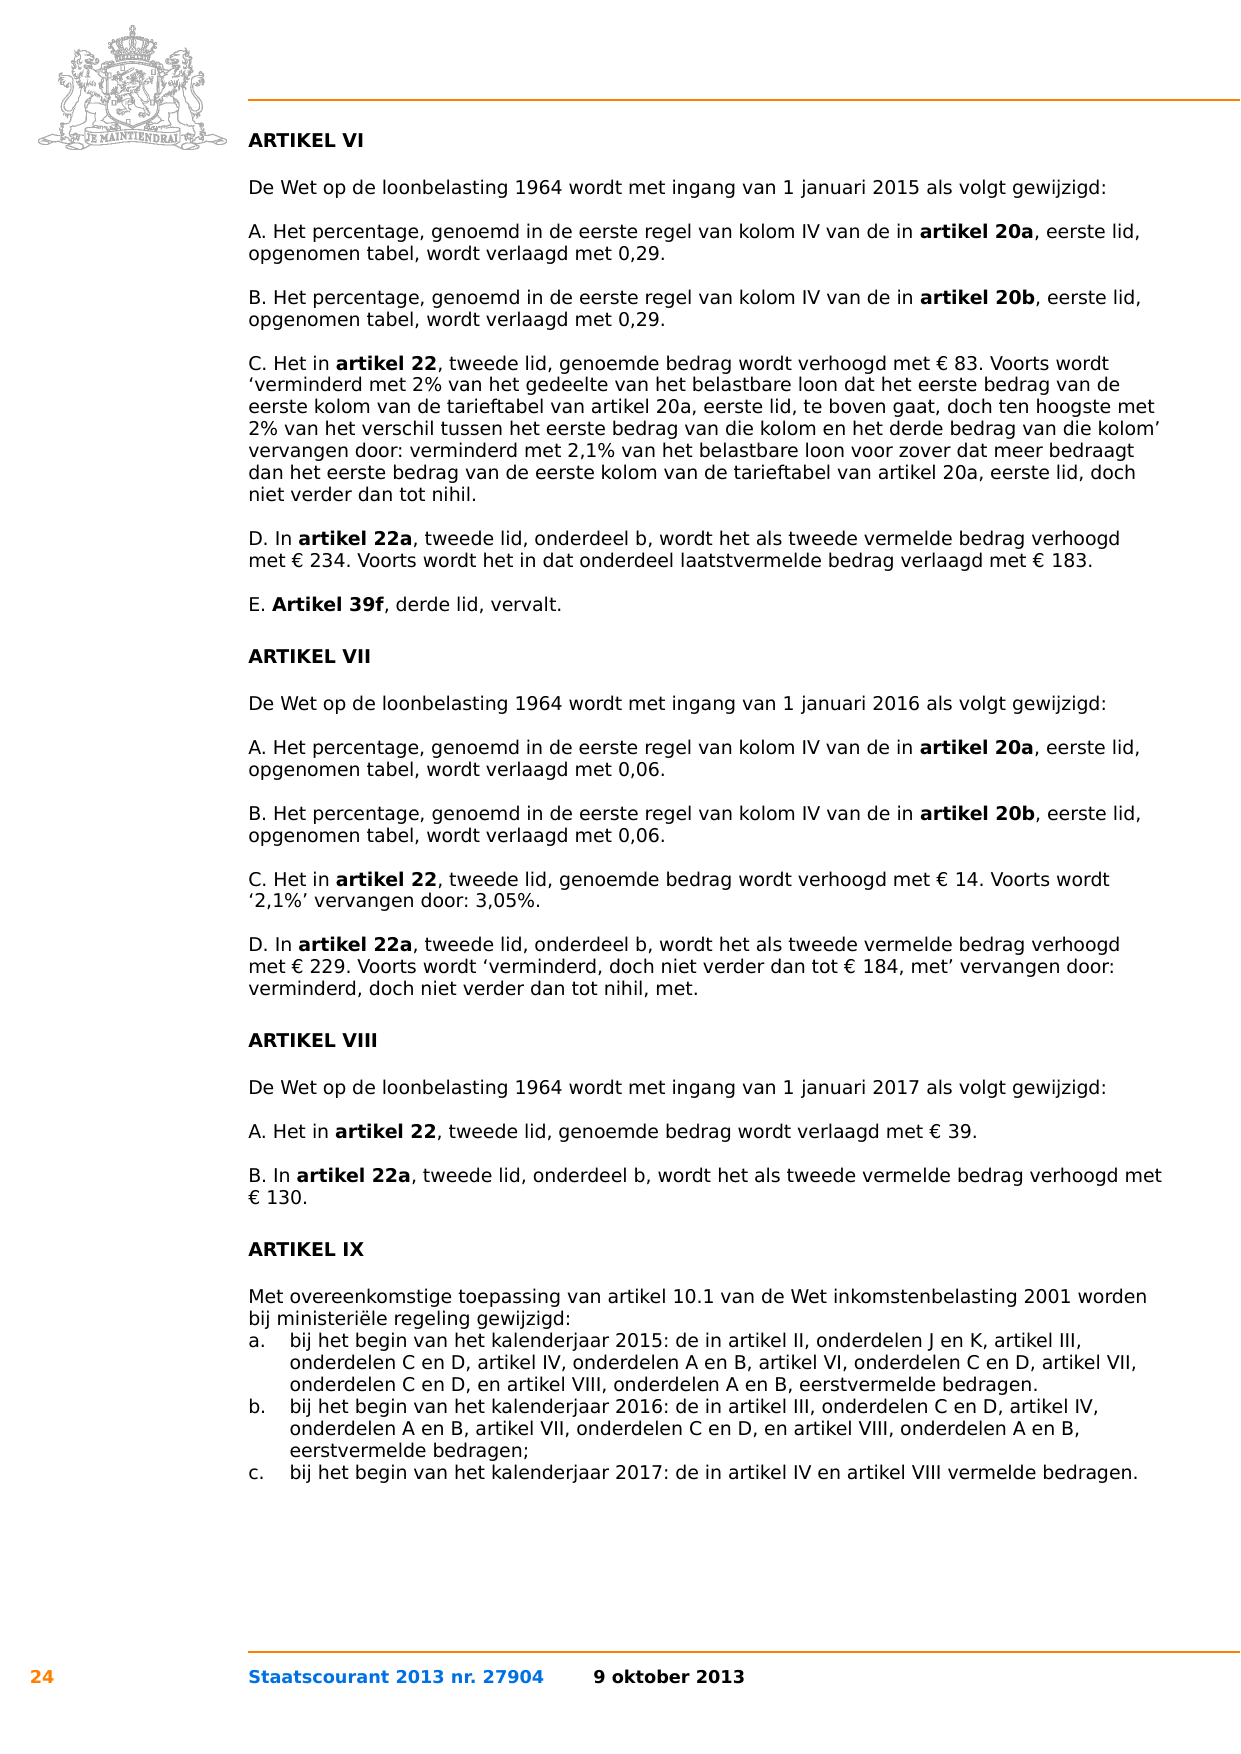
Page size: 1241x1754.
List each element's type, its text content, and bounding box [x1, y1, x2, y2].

text C. Het in artikel 22, tweede lid, genoemde bedrag wordt verhoogd met € 83. Voorts wordt ‘verminderd met 2% van het gedeelte van het belastbare loon dat het eerste bedrag van de eerste kolom van de tarieftabel van artikel 20a, eerste lid, te boven gaat, doch ten hoogste met 2% van het verschil tussen het eerste bedrag van die kolom en het derde bedrag van die kolom’ vervangen door: verminderd met 2,1% van het belastbare loon voor zover dat meer bedraagt dan het eerste bedrag van de eerste kolom van de tarieftabel van artikel 20a, eerste lid, doch niet verder dan tot nihil. [248, 352, 1163, 506]
text b. bij het begin van het kalenderjaar 2016: de in artikel III, onderdelen C en D, artikel IV, onderdelen A en B, artikel VII, onderdelen C en D, en artikel VIII, onderdelen A en B, eerstvermelde bedragen; [248, 1396, 1163, 1462]
text C. Het in artikel 22, tweede lid, genoemde bedrag wordt verhoogd met € 14. Voorts wordt ‘2,1%’ vervangen door: 3,05%. [248, 868, 1163, 912]
text c. bij het begin van het kalenderjaar 2017: de in artikel IV en artikel VIII vermelde bedragen. [248, 1462, 1163, 1484]
text a. bij het begin van het kalenderjaar 2015: de in artikel II, onderdelen J en K, artikel III, onderdelen C en D, artikel IV, onderdelen A en B, artikel VI, onderdelen C en D, artikel VII, onderdelen C en D, en artikel VIII, onderdelen A en B, eerstvermelde bedragen. [248, 1330, 1163, 1396]
text De Wet op de loonbelasting 1964 wordt met ingang van 1 januari 2016 als volgt gewijzigd: [248, 693, 1163, 715]
subtitle ARTIKEL VI [248, 130, 1163, 152]
subtitle ARTIKEL IX [248, 1239, 1163, 1261]
text De Wet op de loonbelasting 1964 wordt met ingang van 1 januari 2017 als volgt gewijzigd: [248, 1077, 1163, 1099]
text B. In artikel 22a, tweede lid, onderdeel b, wordt het als tweede vermelde bedrag verhoogd met € 130. [248, 1165, 1163, 1209]
subtitle ARTIKEL VIII [248, 1030, 1163, 1052]
text B. Het percentage, genoemd in de eerste regel van kolom IV van de in artikel 20b, eerste lid, opgenomen tabel, wordt verlaagd met 0,29. [248, 287, 1163, 331]
text A. Het percentage, genoemd in de eerste regel van kolom IV van de in artikel 20a, eerste lid, opgenomen tabel, wordt verlaagd met 0,29. [248, 221, 1163, 265]
text E. Artikel 39f, derde lid, vervalt. [248, 594, 1163, 616]
text B. Het percentage, genoemd in de eerste regel van kolom IV van de in artikel 20b, eerste lid, opgenomen tabel, wordt verlaagd met 0,06. [248, 803, 1163, 847]
text A. Het percentage, genoemd in de eerste regel van kolom IV van de in artikel 20a, eerste lid, opgenomen tabel, wordt verlaagd met 0,06. [248, 737, 1163, 781]
picture [38, 25, 227, 150]
text Met overeenkomstige toepassing van artikel 10.1 van de Wet inkomstenbelasting 2001 worden bij ministeriële regeling gewijzigd: [248, 1286, 1163, 1330]
text A. Het in artikel 22, tweede lid, genoemde bedrag wordt verlaagd met € 39. [248, 1121, 1163, 1143]
text De Wet op de loonbelasting 1964 wordt met ingang van 1 januari 2015 als volgt gewijzigd: [248, 177, 1163, 199]
text D. In artikel 22a, tweede lid, onderdeel b, wordt het als tweede vermelde bedrag verhoogd met € 229. Voorts wordt ‘verminderd, doch niet verder dan tot € 184, met’ vervangen door: verminderd, doch niet verder dan tot nihil, met. [248, 934, 1163, 1000]
subtitle ARTIKEL VII [248, 646, 1163, 668]
text D. In artikel 22a, tweede lid, onderdeel b, wordt het als tweede vermelde bedrag verhoogd met € 234. Voorts wordt het in dat onderdeel laatstvermelde bedrag verlaagd met € 183. [248, 528, 1163, 572]
